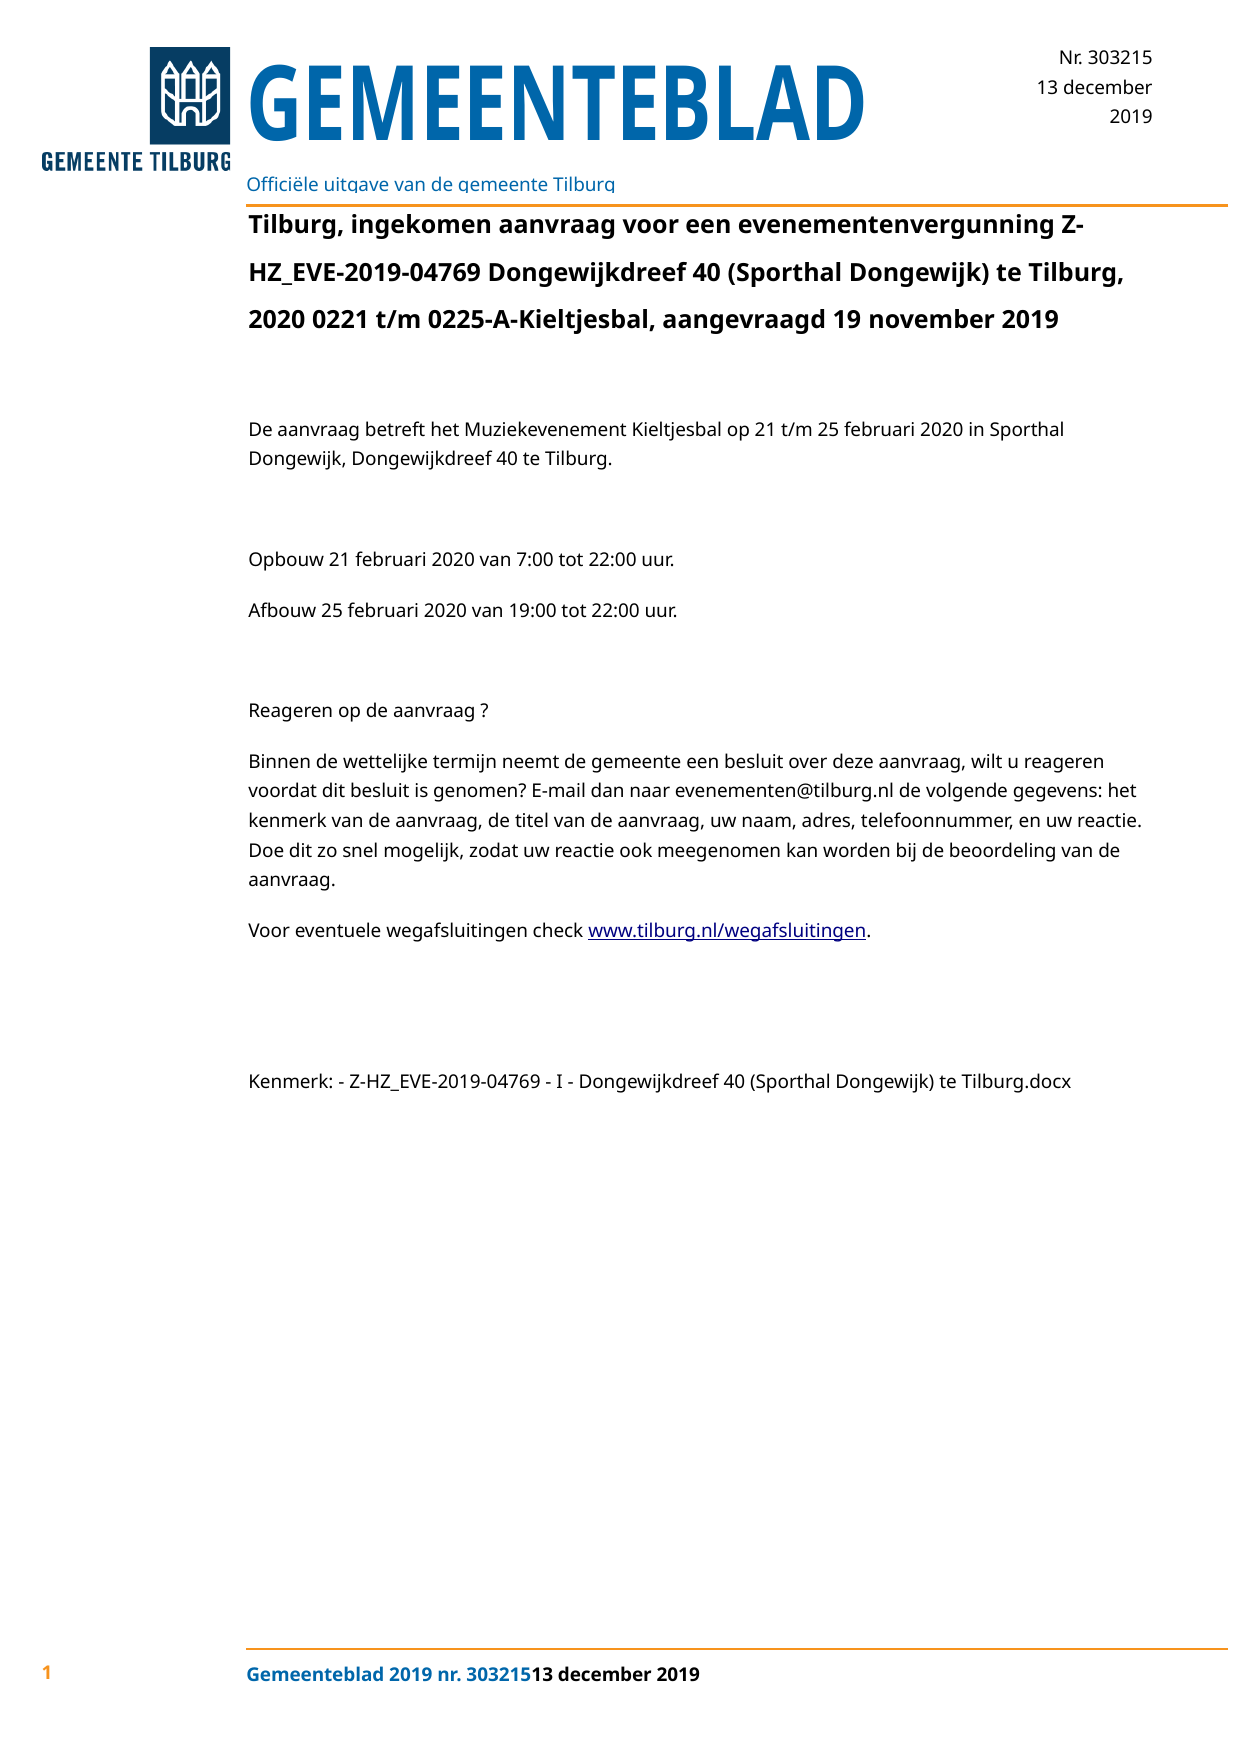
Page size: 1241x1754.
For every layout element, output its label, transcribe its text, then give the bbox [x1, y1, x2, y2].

text Afbouw 25 februari 2020 van 19:00 tot 22:00 uur. [248, 597, 1152, 622]
text Opbouw 21 februari 2020 van 7:00 tot 22:00 uur. [248, 546, 1152, 572]
text Tilburg, ingekomen aanvraag voor een evenementenvergunning Z-HZ_EVE-2019-04769 Dongewijkdreef 40 (Sporthal Dongewijk) te Tilburg, 2020 0221 t/m 0225-A-Kieltjesbal, aangevraagd 19 november 2019 [248, 207, 1152, 336]
text Kenmerk: - Z-HZ_EVE-2019-04769 - I - Dongewijkdreef 40 (Sporthal Dongewijk) te Tilburg.docx [248, 1068, 1152, 1094]
text Binnen de wettelijke termijn neemt de gemeente een besluit over deze aanvraag, wilt u reageren voordat dit besluit is genomen? E-mail dan naar evenementen@tilburg.nl de volgende gegevens: het kenmerk van de aanvraag, de titel van de aanvraag, uw naam, adres, telefoonnummer, en uw reactie. Doe dit zo snel mogelijk, zodat uw reactie ook meegenomen kan worden bij de beoordeling van de aanvraag. [248, 748, 1152, 892]
picture [41, 47, 231, 172]
text De aanvraag betreft het Muziekevenement Kieltjesbal op 21 t/m 25 februari 2020 in Sporthal Dongewijk, Dongewijkdreef 40 te Tilburg. [248, 416, 1152, 471]
text Voor eventuele wegafsluitingen check www.tilburg.nl/wegafsluitingen. [248, 917, 1152, 942]
text Reageren op de aanvraag ? [248, 698, 1152, 723]
